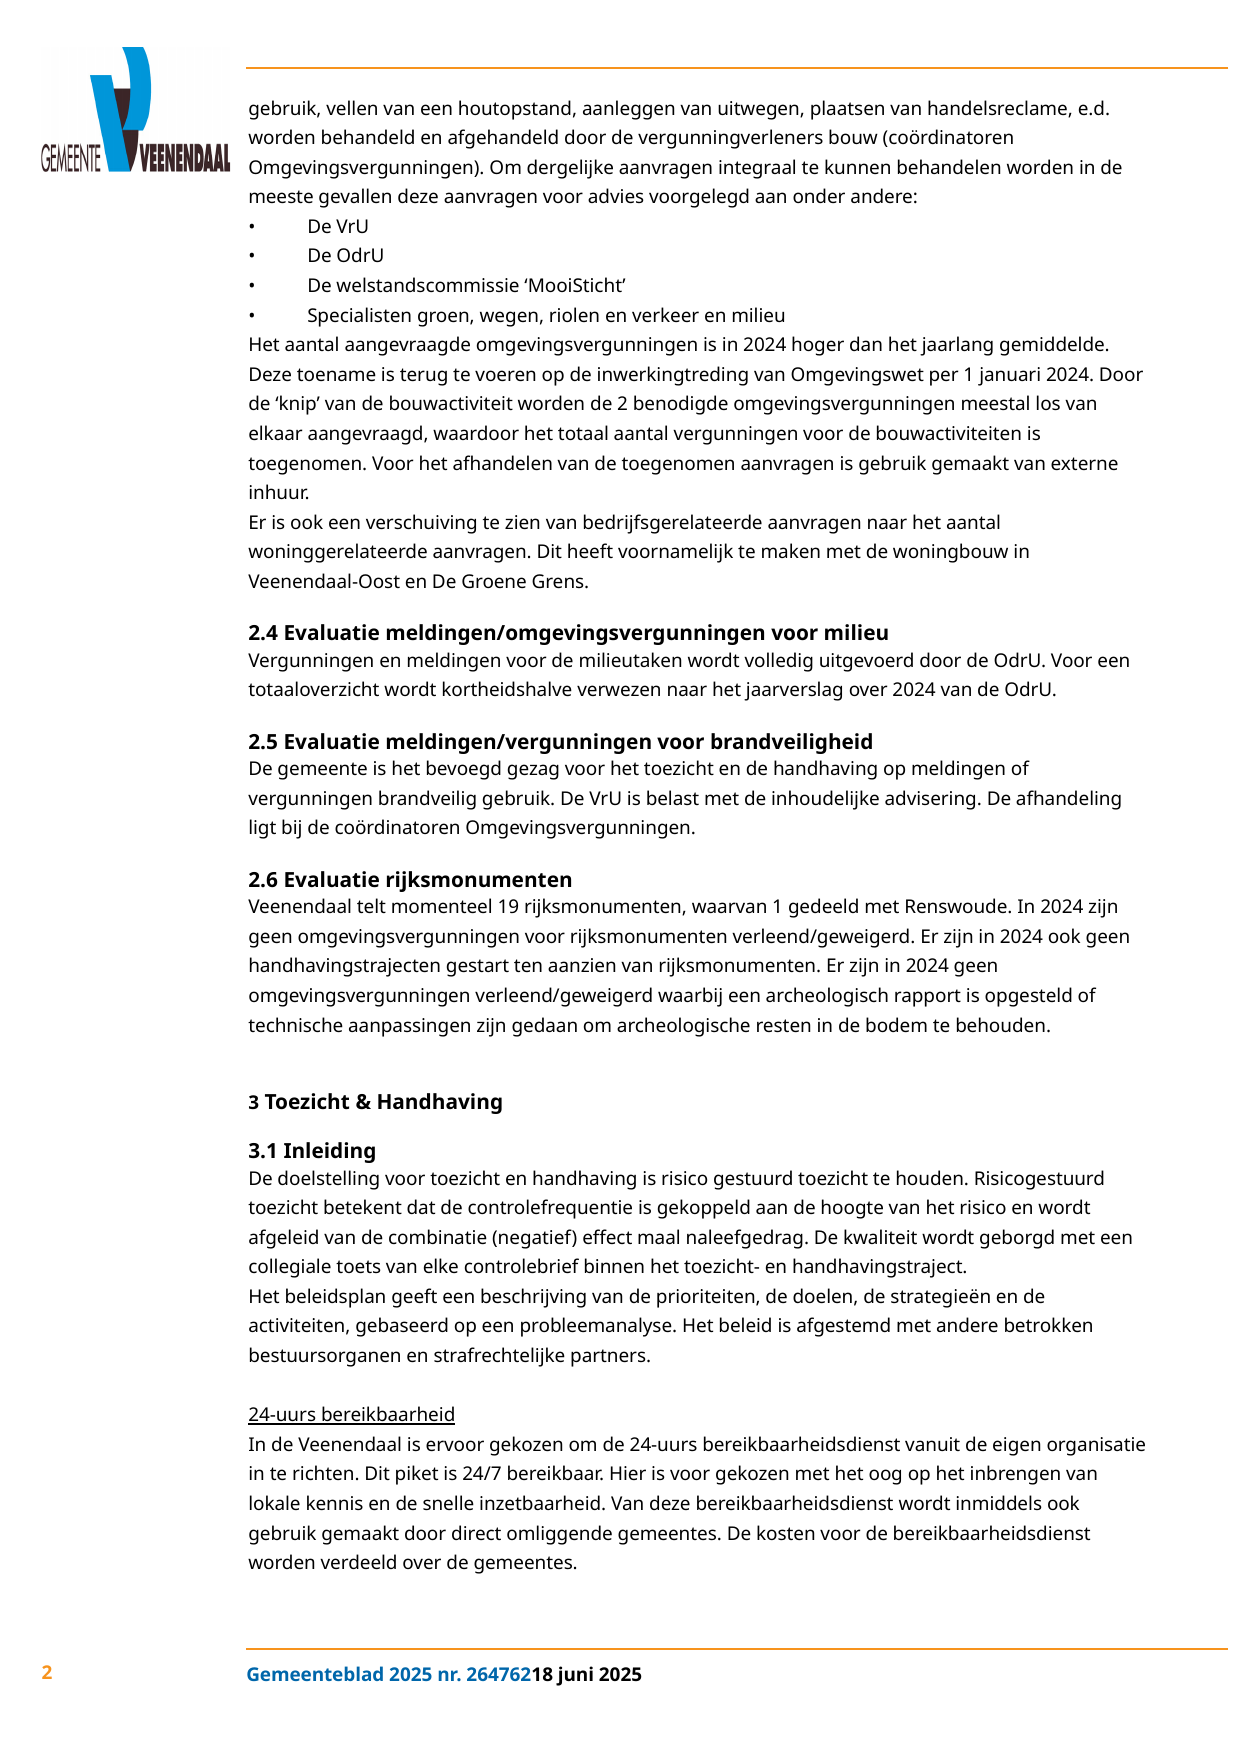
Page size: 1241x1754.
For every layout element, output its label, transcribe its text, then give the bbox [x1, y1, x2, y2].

text Veenendaal-Oost en De Groene Grens. [248, 568, 1152, 594]
text 3 Toezicht & Handhaving [248, 1087, 1152, 1115]
list De welstandscommissie ‘MooiSticht’ [248, 272, 1152, 298]
text 2.5 Evaluatie meldingen/vergunningen voor brandveiligheid [248, 727, 1152, 755]
text Er is ook een verschuiving te zien van bedrijfsgerelateerde aanvragen naar het aantal woninggerelateerde aanvragen. Dit heeft voornamelijk te maken met de woningbouw in [248, 509, 1152, 564]
list De VrU [248, 213, 1152, 239]
text De gemeente is het bevoegd gezag voor het toezicht en de handhaving op meldingen of vergunningen brandveilig gebruik. De VrU is belast met de inhoudelijke advisering. De afhandeling ligt bij de coördinatoren Omgevingsvergunningen. [248, 755, 1152, 840]
text De doelstelling voor toezicht en handhaving is risico gestuurd toezicht te houden. Risicogestuurd toezicht betekent dat de controlefrequentie is gekoppeld aan de hoogte van het risico en wordt afgeleid van de combinatie (negatief) effect maal naleefgedrag. De kwaliteit wordt geborgd met een collegiale toets van elke controlebrief binnen het toezicht- en handhavingstraject. [248, 1165, 1152, 1279]
text Het aantal aangevraagde omgevingsvergunningen is in 2024 hoger dan het jaarlang gemiddelde. Deze toename is terug te voeren op de inwerkingtreding van Omgevingswet per 1 januari 2024. Door de ‘knip’ van de bouwactiviteit worden de 2 benodigde omgevingsvergunningen meestal los van elkaar aangevraagd, waardoor het totaal aantal vergunningen voor de bouwactiviteiten is toegenomen. Voor het afhandelen van de toegenomen aanvragen is gebruik gemaakt van externe inhuur. [248, 331, 1152, 505]
picture [41, 47, 130, 172]
list De OdrU [248, 243, 1152, 268]
text 2.6 Evaluatie rijksmonumenten [248, 865, 1152, 893]
text 24-uurs bereikbaarheid [248, 1401, 1152, 1427]
text Vergunningen en meldingen voor de milieutaken wordt volledig uitgevoerd door de OdrU. Voor een totaaloverzicht wordt kortheidshalve verwezen naar het jaarverslag over 2024 van de OdrU. [248, 647, 1152, 702]
text 3.1 Inleiding [248, 1136, 1152, 1165]
text Veenendaal telt momenteel 19 rijksmonumenten, waarvan 1 gedeeld met Renswoude. In 2024 zijn geen omgevingsvergunningen voor rijksmonumenten verleend/geweigerd. Er zijn in 2024 ook geen handhavingstrajecten gestart ten aanzien van rijksmonumenten. Er zijn in 2024 geen omgevingsvergunningen verleend/geweigerd waarbij een archeologisch rapport is opgesteld of technische aanpassingen zijn gedaan om archeologische resten in de bodem te behouden. [248, 893, 1152, 1037]
text gebruik, vellen van een houtopstand, aanleggen van uitwegen, plaatsen van handelsreclame, e.d. worden behandeld en afgehandeld door de vergunningverleners bouw (coördinatoren Omgevingsvergunningen). Om dergelijke aanvragen integraal te kunnen behandelen worden in de meeste gevallen deze aanvragen voor advies voorgelegd aan onder andere: [248, 95, 1152, 209]
text In de Veenendaal is ervoor gekozen om de 24-uurs bereikbaarheidsdienst vanuit de eigen organisatie in te richten. Dit piket is 24/7 bereikbaar. Hier is voor gekozen met het oog op het inbrengen van lokale kennis en de snelle inzetbaarheid. Van deze bereikbaarheidsdienst wordt inmiddels ook gebruik gemaakt door direct omliggende gemeentes. De kosten voor de bereikbaarheidsdienst worden verdeeld over de gemeentes. [248, 1431, 1152, 1575]
picture [123, 47, 231, 172]
list Specialisten groen, wegen, riolen en verkeer en milieu [248, 302, 1152, 328]
text 2.4 Evaluatie meldingen/omgevingsvergunningen voor milieu [248, 618, 1152, 647]
text Het beleidsplan geeft een beschrijving van de prioriteiten, de doelen, de strategieën en de activiteiten, gebaseerd op een probleemanalyse. Het beleid is afgestemd met andere betrokken bestuursorganen en strafrechtelijke partners. [248, 1283, 1152, 1368]
